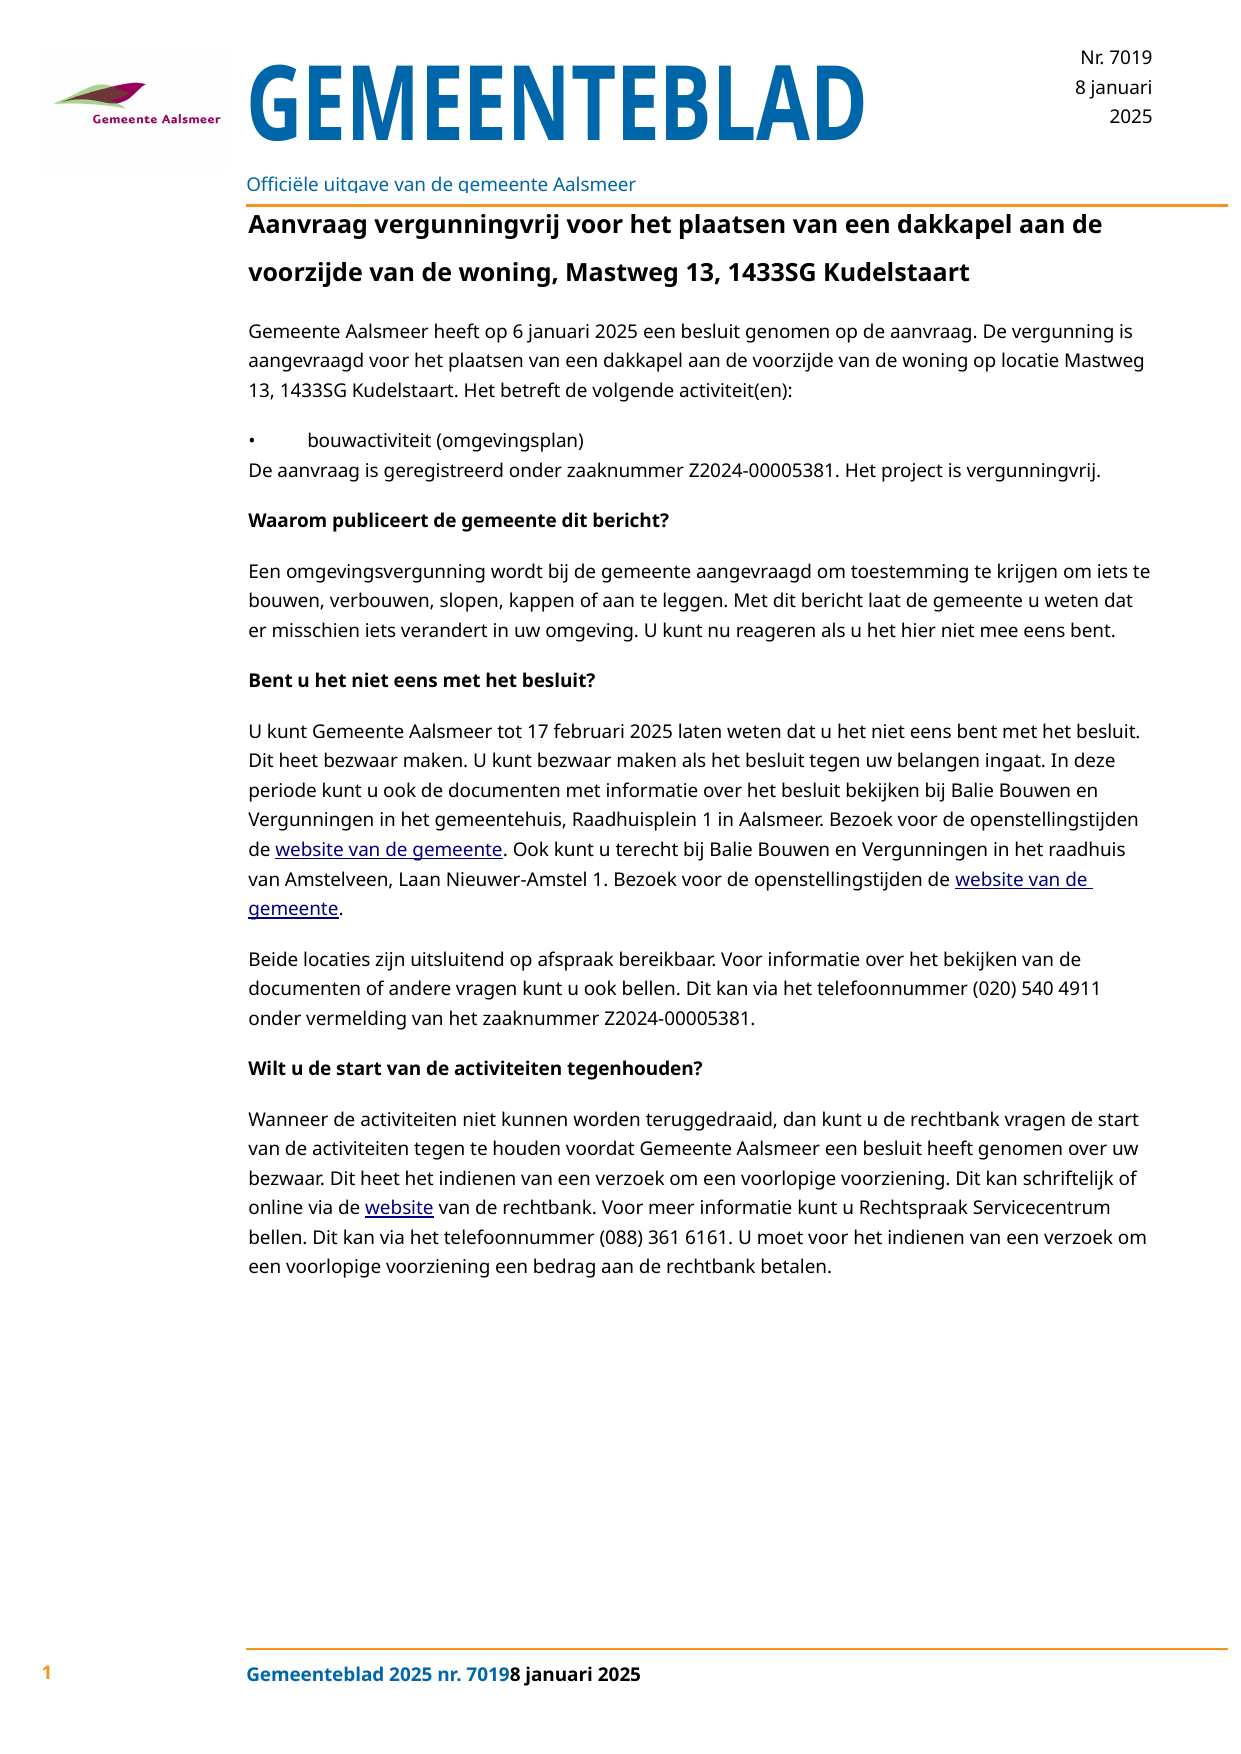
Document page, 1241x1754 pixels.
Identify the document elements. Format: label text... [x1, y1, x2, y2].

text Aanvraag vergunningvrij voor het plaatsen van een dakkapel aan de voorzijde van de woning, Mastweg 13, 1433SG Kudelstaart [248, 207, 1152, 288]
text Gemeente Aalsmeer heeft op 6 januari 2025 een besluit genomen op de aanvraag. De vergunning is aangevraagd voor het plaatsen van een dakkapel aan de voorzijde van de woning op locatie Mastweg 13, 1433SG Kudelstaart. Het betreft de volgende activiteit(en): [248, 318, 1152, 403]
text Wanneer de activiteiten niet kunnen worden teruggedraaid, dan kunt u de rechtbank vragen de start van de activiteiten tegen te houden voordat Gemeente Aalsmeer een besluit heeft genomen over uw bezwaar. Dit heet het indienen van een verzoek om een voorlopige voorziening. Dit kan schriftelijk of online via de website van de rechtbank. Voor meer informatie kunt u Rechtspraak Servicecentrum bellen. Dit kan via het telefoonnummer (088) 361 6161. U moet voor het indienen van een verzoek om een voorlopige voorziening een bedrag aan de rechtbank betalen. [248, 1106, 1152, 1279]
list bouwactiviteit (omgevingsplan) [248, 427, 1152, 453]
text Waarom publiceert de gemeente dit bericht? [248, 507, 1152, 533]
text Wilt u de start van de activiteiten tegenhouden? [248, 1055, 1152, 1081]
text Beide locaties zijn uitsluitend op afspraak bereikbaar. Voor informatie over het bekijken van de documenten of andere vragen kunt u ook bellen. Dit kan via het telefoonnummer (020) 540 4911 onder vermelding van het zaaknummer Z2024-00005381. [248, 946, 1152, 1031]
text De aanvraag is geregistreerd onder zaaknummer Z2024-00005381. Het project is vergunningvrij. [248, 457, 1152, 483]
text Bent u het niet eens met het besluit? [248, 667, 1152, 693]
text U kunt Gemeente Aalsmeer tot 17 februari 2025 laten weten dat u het niet eens bent met het besluit. Dit heet bezwaar maken. U kunt bezwaar maken als het besluit tegen uw belangen ingaat. In deze periode kunt u ook de documenten met informatie over het besluit bekijken bij Balie Bouwen en Vergunningen in het gemeentehuis, Raadhuisplein 1 in Aalsmeer. Bezoek voor de openstellingstijden de website van de gemeente. Ook kunt u terecht bij Balie Bouwen en Vergunningen in het raadhuis van Amstelveen, Laan Nieuwer-Amstel 1. Bezoek voor de openstellingstijden de website van de gemeente. [248, 718, 1152, 921]
picture [41, 47, 231, 172]
text Een omgevingsvergunning wordt bij de gemeente aangevraagd om toestemming te krijgen om iets te bouwen, verbouwen, slopen, kappen of aan te leggen. Met dit bericht laat de gemeente u weten dat er misschien iets verandert in uw omgeving. U kunt nu reageren als u het hier niet mee eens bent. [248, 558, 1152, 643]
